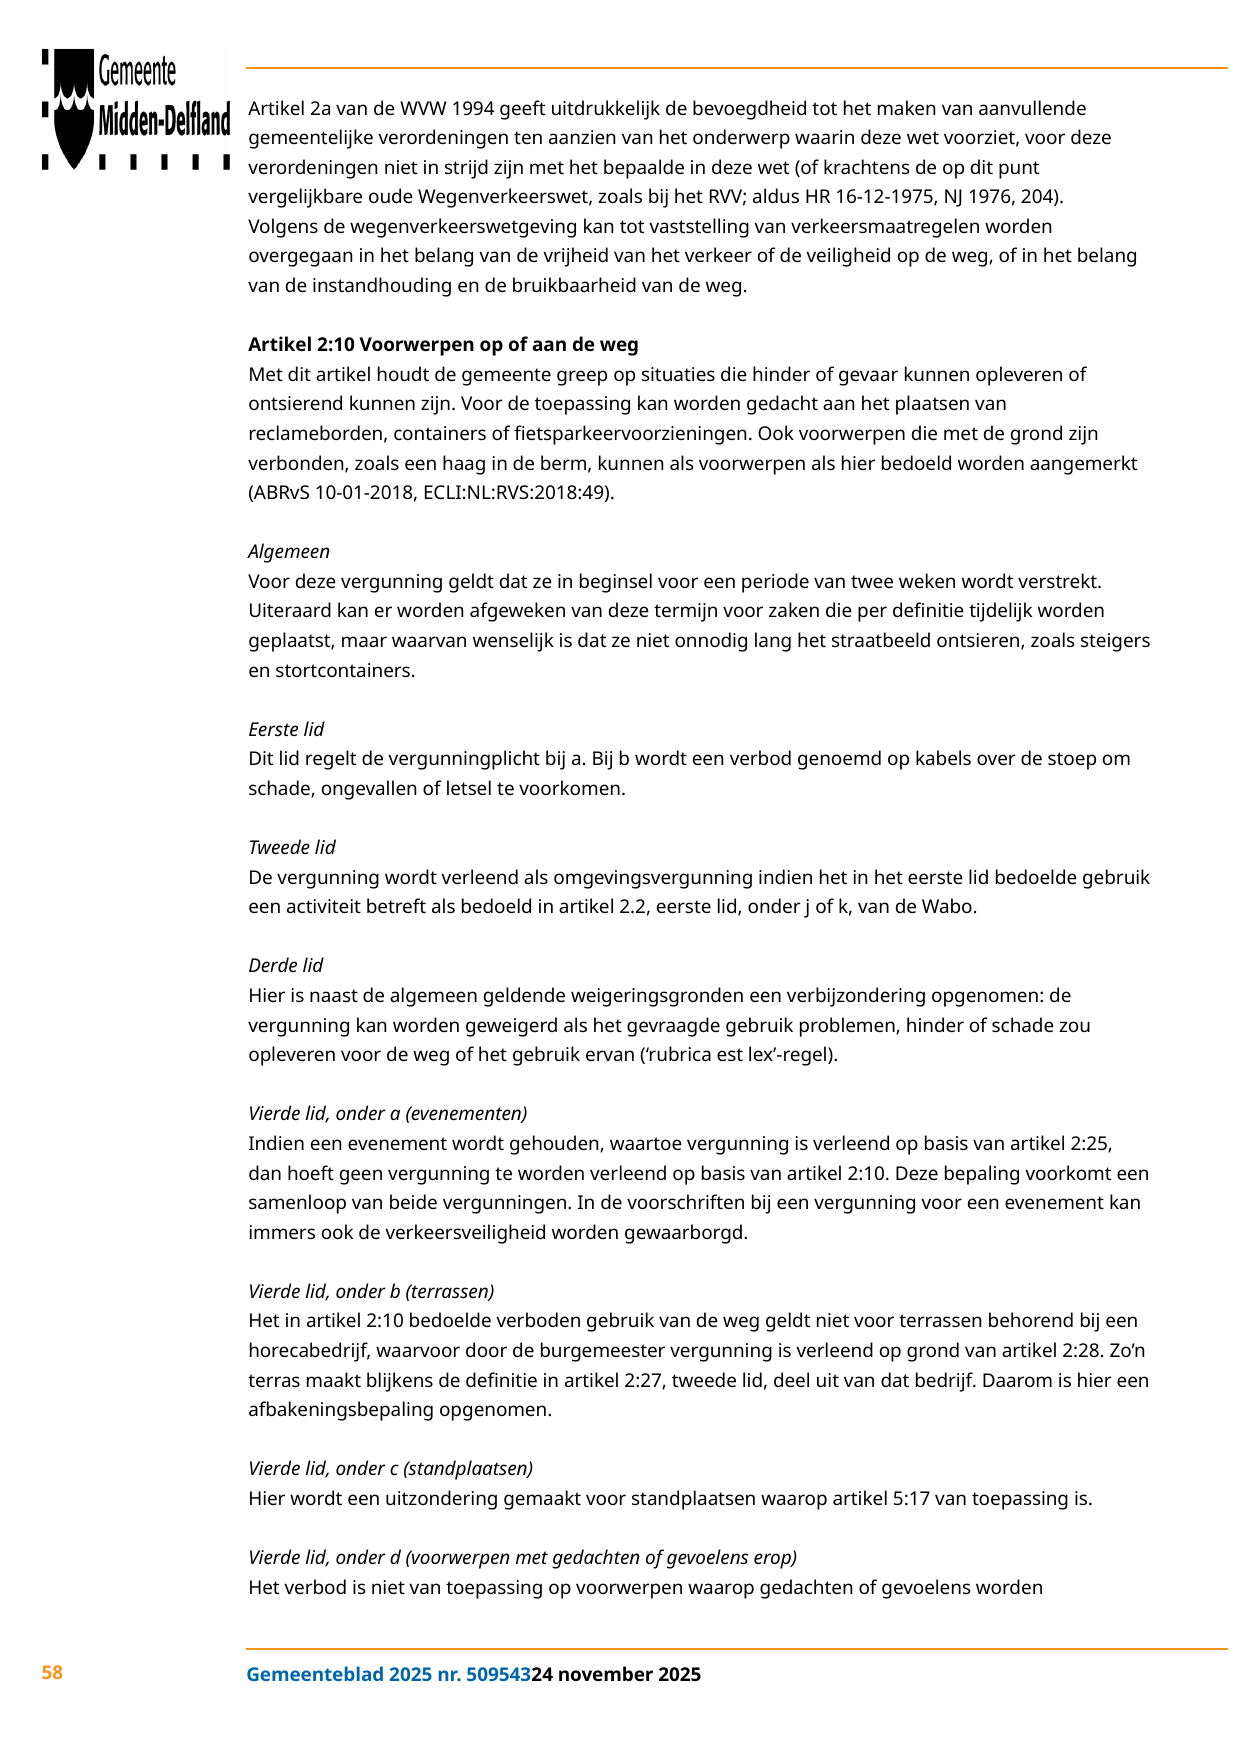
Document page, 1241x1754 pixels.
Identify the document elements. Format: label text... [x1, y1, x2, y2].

text Algemeen [248, 538, 1152, 564]
text Volgens de wegenverkeerswetgeving kan tot vaststelling van verkeersmaatregelen worden overgegaan in het belang van de vrijheid van het verkeer of de veiligheid op de weg, of in het belang van de instandhouding en de bruikbaarheid van de weg. [248, 213, 1152, 298]
text Dit lid regelt de vergunningplicht bij a. Bij b wordt een verbod genoemd op kabels over de stoep om schade, ongevallen of letsel te voorkomen. [248, 746, 1152, 801]
text Indien een evenement wordt gehouden, waartoe vergunning is verleend op basis van artikel 2:25, dan hoeft geen vergunning te worden verleend op basis van artikel 2:10. Deze bepaling voorkomt een samenloop van beide vergunningen. In de voorschriften bij een vergunning voor een evenement kan immers ook de verkeersveiligheid worden gewaarborgd. [248, 1130, 1152, 1245]
text Artikel 2a van de WVW 1994 geeft uitdrukkelijk de bevoegdheid tot het maken van aanvullende gemeentelijke verordeningen ten aanzien van het onderwerp waarin deze wet voorziet, voor deze verordeningen niet in strijd zijn met het bepaalde in deze wet (of krachtens de op dit punt vergelijkbare oude Wegenverkeerswet, zoals bij het RVV; aldus HR 16-12-1975, NJ 1976, 204). [248, 95, 1152, 209]
text Het in artikel 2:10 bedoelde verboden gebruik van de weg geldt niet voor terrassen behorend bij een horecabedrijf, waarvoor door de burgemeester vergunning is verleend op grond van artikel 2:28. Zo’n terras maakt blijkens de definitie in artikel 2:27, tweede lid, deel uit van dat bedrijf. Daarom is hier een afbakeningsbepaling opgenomen. [248, 1308, 1152, 1422]
text Vierde lid, onder a (evenementen) [248, 1101, 1152, 1126]
text Voor deze vergunning geldt dat ze in beginsel voor een periode van twee weken wordt verstrekt. Uiteraard kan er worden afgeweken van deze termijn voor zaken die per definitie tijdelijk worden geplaatst, maar waarvan wenselijk is dat ze niet onnodig lang het straatbeeld ontsieren, zoals steigers en stortcontainers. [248, 568, 1152, 683]
text Eerste lid [248, 716, 1152, 742]
text Met dit artikel houdt de gemeente greep op situaties die hinder of gevaar kunnen opleveren of ontsierend kunnen zijn. Voor de toepassing kan worden gedacht aan het plaatsen van reclameborden, containers of fietsparkeervoorzieningen. Ook voorwerpen die met de grond zijn verbonden, zoals een haag in de berm, kunnen als voorwerpen als hier bedoeld worden aangemerkt (ABRvS 10-01-2018, ECLI:NL:RVS:2018:49). [248, 361, 1152, 505]
text Vierde lid, onder c (standplaatsen) [248, 1456, 1152, 1481]
text Vierde lid, onder d (voorwerpen met gedachten of gevoelens erop) [248, 1544, 1152, 1570]
text Tweede lid [248, 834, 1152, 860]
text Vierde lid, onder b (terrassen) [248, 1278, 1152, 1304]
text Derde lid [248, 953, 1152, 978]
text Hier wordt een uitzondering gemaakt voor standplaatsen waarop artikel 5:17 van toepassing is. [248, 1485, 1152, 1511]
text Hier is naast de algemeen geldende weigeringsgronden een verbijzondering opgenomen: de vergunning kan worden geweigerd als het gevraagde gebruik problemen, hinder of schade zou opleveren voor de weg of het gebruik ervan (‘rubrica est lex’-regel). [248, 982, 1152, 1067]
text De vergunning wordt verleend als omgevingsvergunning indien het in het eerste lid bedoelde gebruik een activiteit betreft als bedoeld in artikel 2.2, eerste lid, onder j of k, van de Wabo. [248, 864, 1152, 919]
picture [41, 47, 231, 172]
text Artikel 2:10 Voorwerpen op of aan de weg [248, 331, 1152, 357]
text Het verbod is niet van toepassing op voorwerpen waarop gedachten of gevoelens worden [248, 1574, 1152, 1600]
